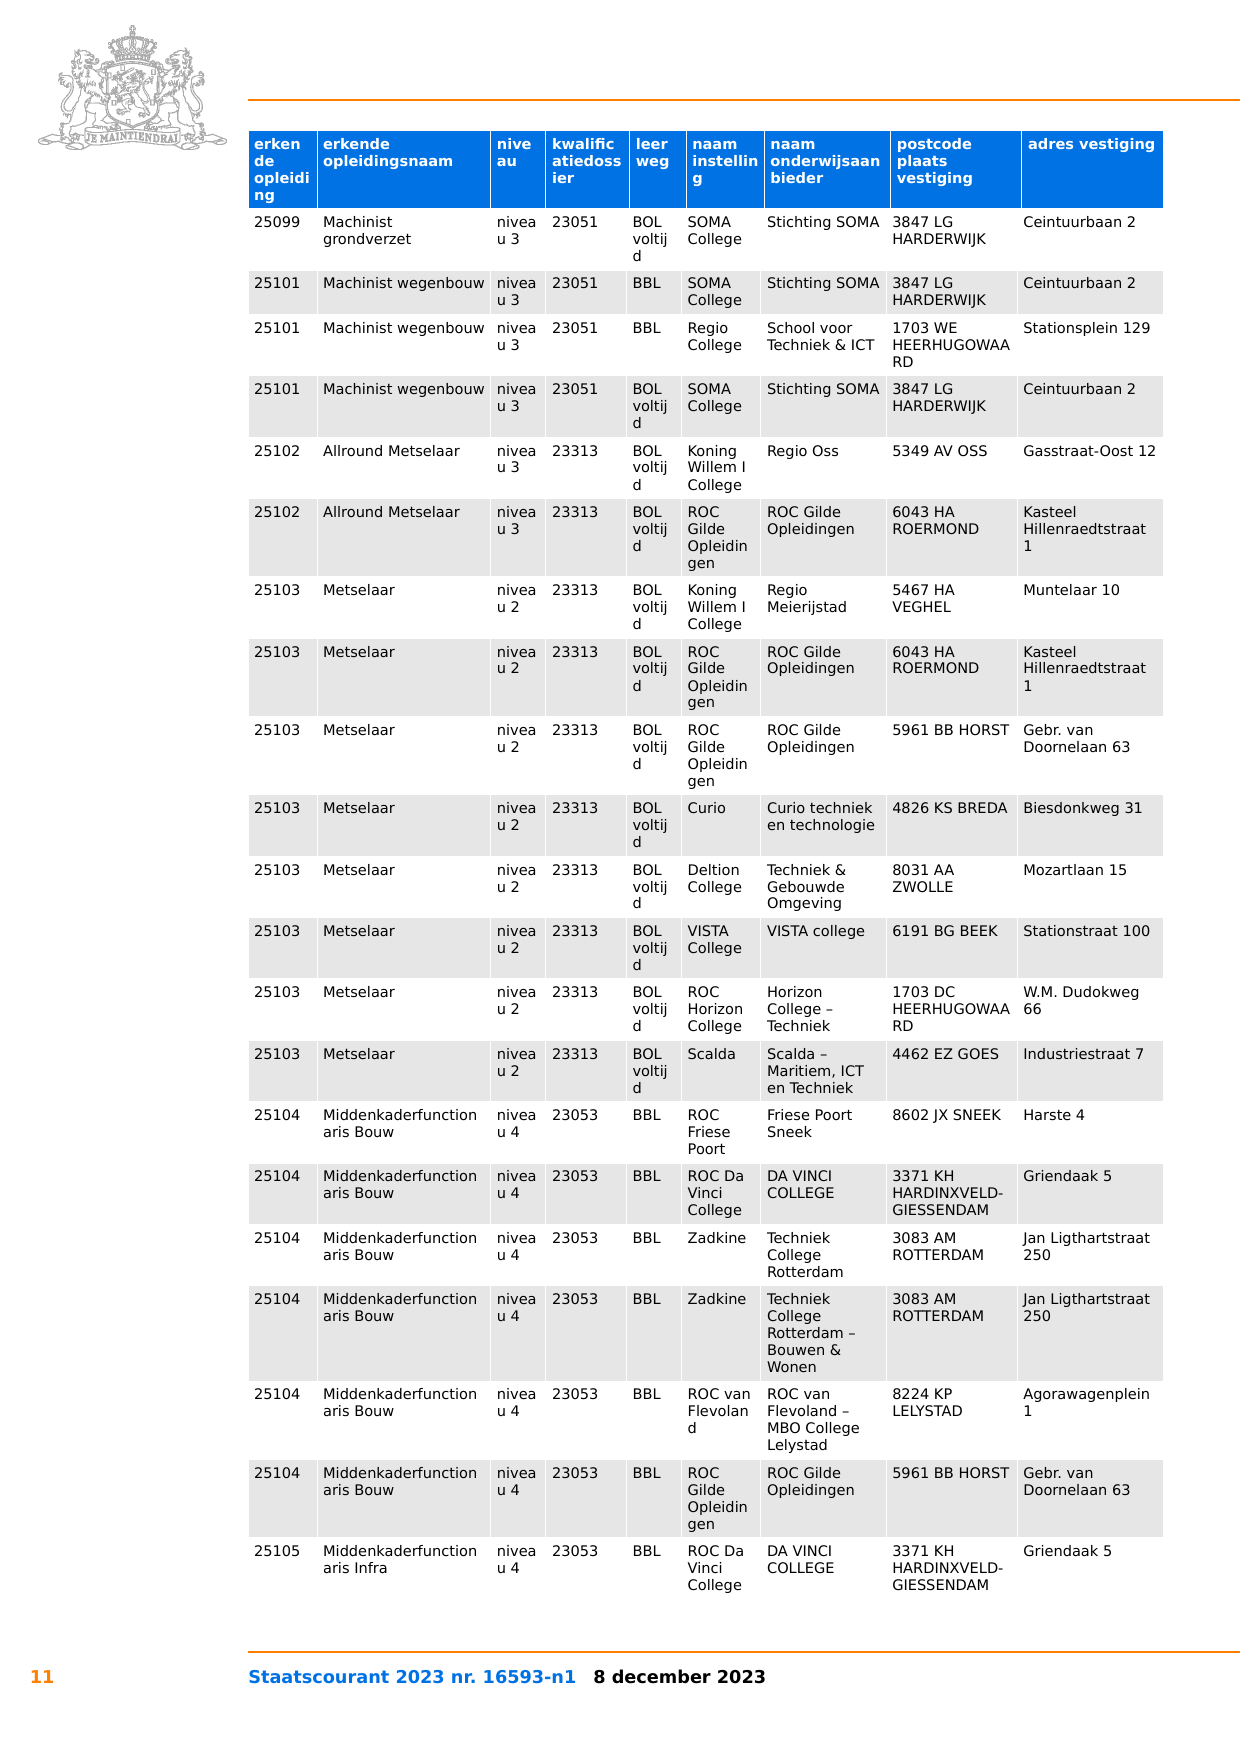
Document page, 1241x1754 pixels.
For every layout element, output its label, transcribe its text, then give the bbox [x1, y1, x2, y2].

table_cell Allround Metselaar [318, 438, 490, 498]
table_cell niveau 3 [491, 271, 545, 314]
table_cell Regio Meierijstad [761, 578, 886, 638]
table_cell 23053 [546, 1382, 626, 1459]
table_cell 23051 [546, 209, 626, 269]
table_cell 6043 HA ROERMOND [887, 639, 1017, 716]
table_cell Agorawagenplein 1 [1018, 1382, 1163, 1459]
table_cell BOL voltijd [627, 438, 681, 498]
picture [38, 25, 227, 150]
table_cell Gebr. van Doornelaan 63 [1018, 1460, 1163, 1537]
table_cell 23313 [546, 499, 626, 576]
table_cell Biesdonkweg 31 [1018, 795, 1163, 856]
table_cell niveau 2 [491, 578, 545, 638]
table_cell ROC Gilde Opleidingen [682, 1460, 760, 1537]
table_cell 25104 [249, 1164, 317, 1224]
table_header adres vestiging [1022, 131, 1163, 208]
table_cell 25101 [249, 376, 317, 437]
table_cell Industriestraat 7 [1018, 1041, 1163, 1101]
table_cell 23053 [546, 1164, 626, 1224]
table_cell niveau 4 [491, 1286, 545, 1381]
table_cell niveau 4 [491, 1538, 545, 1598]
table_cell ROC Gilde Opleidingen [682, 639, 760, 716]
table_cell 25103 [249, 795, 317, 856]
table_cell 25103 [249, 639, 317, 716]
table_cell niveau 2 [491, 980, 545, 1040]
table_cell Middenkaderfunctionaris Bouw [318, 1286, 490, 1381]
table_cell 23051 [546, 376, 626, 437]
table_cell Metselaar [318, 918, 490, 978]
table_cell 25103 [249, 717, 317, 794]
table_cell 6191 BG BEEK [887, 918, 1017, 978]
table_cell 25102 [249, 438, 317, 498]
table_cell Jan Ligthartstraat 250 [1018, 1286, 1163, 1381]
table_cell SOMA College [682, 271, 760, 314]
table_cell Middenkaderfunctionaris Infra [318, 1538, 490, 1598]
table_cell Machinist grondverzet [318, 209, 490, 269]
table_cell Kasteel Hillenraedtstraat 1 [1018, 499, 1163, 576]
table_cell ROC van Flevoland [682, 1382, 760, 1459]
table_header erkende opleiding [249, 131, 317, 208]
table_cell Muntelaar 10 [1018, 578, 1163, 638]
table_header erkende opleidingsnaam [318, 131, 490, 208]
table_cell 23051 [546, 271, 626, 314]
table_cell Middenkaderfunctionaris Bouw [318, 1460, 490, 1537]
table_cell niveau 3 [491, 438, 545, 498]
table_cell 23053 [546, 1102, 626, 1162]
table_cell Stichting SOMA [761, 376, 886, 437]
table_cell 1703 WE HEERHUGOWAARD [887, 315, 1017, 375]
table_cell ROC van Flevoland – MBO College Lelystad [761, 1382, 886, 1459]
table_cell niveau 2 [491, 1041, 545, 1101]
table_cell BBL [627, 1382, 681, 1459]
table_cell 3847 LG HARDERWIJK [887, 209, 1017, 269]
table_cell BOL voltijd [627, 639, 681, 716]
table_cell niveau 3 [491, 315, 545, 375]
table_cell BBL [627, 1102, 681, 1162]
table_cell 25104 [249, 1382, 317, 1459]
table_cell School voor Techniek & ICT [761, 315, 886, 375]
table_cell 25104 [249, 1286, 317, 1381]
table_cell 23053 [546, 1460, 626, 1537]
table_cell ROC Gilde Opleidingen [761, 1460, 886, 1537]
table_cell Ceintuurbaan 2 [1018, 271, 1163, 314]
table_cell 5467 HA VEGHEL [887, 578, 1017, 638]
table_cell 25102 [249, 499, 317, 576]
table_cell VISTA college [761, 918, 886, 978]
table_header kwalificatiedossier [546, 131, 629, 208]
table_cell Zadkine [682, 1225, 760, 1285]
table_cell ROC Friese Poort [682, 1102, 760, 1162]
table_cell 23313 [546, 795, 626, 856]
table_cell Mozartlaan 15 [1018, 857, 1163, 917]
table_cell ROC Da Vinci College [682, 1164, 760, 1224]
table_cell 23053 [546, 1225, 626, 1285]
table_header niveau [491, 131, 545, 208]
table_cell 25103 [249, 857, 317, 917]
table_header leerweg [630, 131, 686, 208]
table_cell 23313 [546, 438, 626, 498]
table_cell Metselaar [318, 578, 490, 638]
table_cell Ceintuurbaan 2 [1018, 376, 1163, 437]
table_cell 23313 [546, 918, 626, 978]
table_cell Deltion College [682, 857, 760, 917]
table_cell Kasteel Hillenraedtstraat 1 [1018, 639, 1163, 716]
table_cell 3083 AM ROTTERDAM [887, 1225, 1017, 1285]
table_cell niveau 4 [491, 1225, 545, 1285]
table_cell 25101 [249, 315, 317, 375]
table_cell ROC Gilde Opleidingen [761, 717, 886, 794]
table_cell 23053 [546, 1538, 626, 1598]
table_cell niveau 3 [491, 209, 545, 269]
table_cell Middenkaderfunctionaris Bouw [318, 1164, 490, 1224]
table_cell 23313 [546, 980, 626, 1040]
table_cell Metselaar [318, 1041, 490, 1101]
table_cell DA VINCI COLLEGE [761, 1538, 886, 1598]
table_cell Stationsplein 129 [1018, 315, 1163, 375]
table_cell Curio techniek en technologie [761, 795, 886, 856]
table_cell niveau 2 [491, 918, 545, 978]
table_cell BOL voltijd [627, 857, 681, 917]
table_cell 25104 [249, 1460, 317, 1537]
table_cell SOMA College [682, 376, 760, 437]
table_cell 23313 [546, 639, 626, 716]
table_cell 25103 [249, 1041, 317, 1101]
table_cell Scalda – Maritiem, ICT en Techniek [761, 1041, 886, 1101]
table_cell Harste 4 [1018, 1102, 1163, 1162]
table_cell Griendaak 5 [1018, 1538, 1163, 1598]
table_cell 23051 [546, 315, 626, 375]
table_cell 3371 KH HARDINXVELD-GIESSENDAM [887, 1164, 1017, 1224]
table_cell Koning Willem I College [682, 578, 760, 638]
table_cell Regio College [682, 315, 760, 375]
table_cell Techniek & Gebouwde Omgeving [761, 857, 886, 917]
table_cell niveau 2 [491, 717, 545, 794]
table_cell BOL voltijd [627, 578, 681, 638]
table_cell 25101 [249, 271, 317, 314]
table_cell 8602 JX SNEEK [887, 1102, 1017, 1162]
table_cell Regio Oss [761, 438, 886, 498]
table_cell Gasstraat-Oost 12 [1018, 438, 1163, 498]
table_cell Techniek College Rotterdam – Bouwen & Wonen [761, 1286, 886, 1381]
table_cell BOL voltijd [627, 717, 681, 794]
table_cell 3847 LG HARDERWIJK [887, 271, 1017, 314]
table_cell SOMA College [682, 209, 760, 269]
table_cell Middenkaderfunctionaris Bouw [318, 1225, 490, 1285]
table_cell Metselaar [318, 857, 490, 917]
table_cell Machinist wegenbouw [318, 376, 490, 437]
table_header postcode plaats vestiging [891, 131, 1021, 208]
table_cell niveau 4 [491, 1382, 545, 1459]
table_cell 23053 [546, 1286, 626, 1381]
table_cell Machinist wegenbouw [318, 271, 490, 314]
table_cell 3371 KH HARDINXVELD-GIESSENDAM [887, 1538, 1017, 1598]
table_cell 25104 [249, 1225, 317, 1285]
table_header naam instelling [687, 131, 764, 208]
table_cell 1703 DC HEERHUGOWAARD [887, 980, 1017, 1040]
table_cell W.M. Dudokweg 66 [1018, 980, 1163, 1040]
table_cell 25099 [249, 209, 317, 269]
table_cell Metselaar [318, 980, 490, 1040]
table_cell VISTA College [682, 918, 760, 978]
table_cell BOL voltijd [627, 795, 681, 856]
table_cell BOL voltijd [627, 209, 681, 269]
table_cell niveau 2 [491, 857, 545, 917]
table_cell 8224 KP LELYSTAD [887, 1382, 1017, 1459]
table_cell Gebr. van Doornelaan 63 [1018, 717, 1163, 794]
table_cell BBL [627, 1538, 681, 1598]
table_cell Metselaar [318, 795, 490, 856]
table_cell ROC Gilde Opleidingen [761, 499, 886, 576]
table_cell 8031 AA ZWOLLE [887, 857, 1017, 917]
table_cell 5961 BB HORST [887, 1460, 1017, 1537]
table_cell Middenkaderfunctionaris Bouw [318, 1382, 490, 1459]
table_cell BOL voltijd [627, 918, 681, 978]
table_cell Friese Poort Sneek [761, 1102, 886, 1162]
table_cell 6043 HA ROERMOND [887, 499, 1017, 576]
table_cell BBL [627, 1225, 681, 1285]
table_cell niveau 3 [491, 376, 545, 437]
table_cell 4826 KS BREDA [887, 795, 1017, 856]
table_cell 23313 [546, 857, 626, 917]
table_cell BBL [627, 315, 681, 375]
table_cell BBL [627, 1286, 681, 1381]
table_cell BOL voltijd [627, 980, 681, 1040]
table_cell DA VINCI COLLEGE [761, 1164, 886, 1224]
table_cell BOL voltijd [627, 1041, 681, 1101]
table_cell 23313 [546, 717, 626, 794]
table_cell Horizon College – Techniek [761, 980, 886, 1040]
table_cell Scalda [682, 1041, 760, 1101]
table_cell Curio [682, 795, 760, 856]
table_cell Koning Willem I College [682, 438, 760, 498]
table_cell niveau 3 [491, 499, 545, 576]
table_cell ROC Gilde Opleidingen [761, 639, 886, 716]
table_cell Griendaak 5 [1018, 1164, 1163, 1224]
table_cell BBL [627, 271, 681, 314]
table_cell 23313 [546, 1041, 626, 1101]
table_cell ROC Gilde Opleidingen [682, 499, 760, 576]
table_cell 3847 LG HARDERWIJK [887, 376, 1017, 437]
table_cell Allround Metselaar [318, 499, 490, 576]
table_cell Stationstraat 100 [1018, 918, 1163, 978]
table_cell 4462 EZ GOES [887, 1041, 1017, 1101]
table_cell 25103 [249, 578, 317, 638]
table_cell 23313 [546, 578, 626, 638]
table_cell Jan Ligthartstraat 250 [1018, 1225, 1163, 1285]
table_cell BOL voltijd [627, 499, 681, 576]
table_cell BOL voltijd [627, 376, 681, 437]
table_cell Zadkine [682, 1286, 760, 1381]
table_cell ROC Gilde Opleidingen [682, 717, 760, 794]
table_cell Machinist wegenbouw [318, 315, 490, 375]
table_cell 25104 [249, 1102, 317, 1162]
table_cell ROC Da Vinci College [682, 1538, 760, 1598]
table_cell niveau 4 [491, 1102, 545, 1162]
table_cell Techniek College Rotterdam [761, 1225, 886, 1285]
table_cell Stichting SOMA [761, 209, 886, 269]
table_cell Stichting SOMA [761, 271, 886, 314]
table_cell niveau 4 [491, 1164, 545, 1224]
table_header naam onderwijsaanbieder [765, 131, 890, 208]
table_cell Ceintuurbaan 2 [1018, 209, 1163, 269]
table_cell 5961 BB HORST [887, 717, 1017, 794]
table_cell Metselaar [318, 639, 490, 716]
table_cell 5349 AV OSS [887, 438, 1017, 498]
table_cell 25103 [249, 980, 317, 1040]
table_cell Middenkaderfunctionaris Bouw [318, 1102, 490, 1162]
table_cell 25103 [249, 918, 317, 978]
table_cell ROC Horizon College [682, 980, 760, 1040]
table_cell niveau 2 [491, 639, 545, 716]
table_cell 3083 AM ROTTERDAM [887, 1286, 1017, 1381]
table_cell niveau 4 [491, 1460, 545, 1537]
table_cell BBL [627, 1164, 681, 1224]
table_cell niveau 2 [491, 795, 545, 856]
table_cell BBL [627, 1460, 681, 1537]
table_cell 25105 [249, 1538, 317, 1598]
table_cell Metselaar [318, 717, 490, 794]
